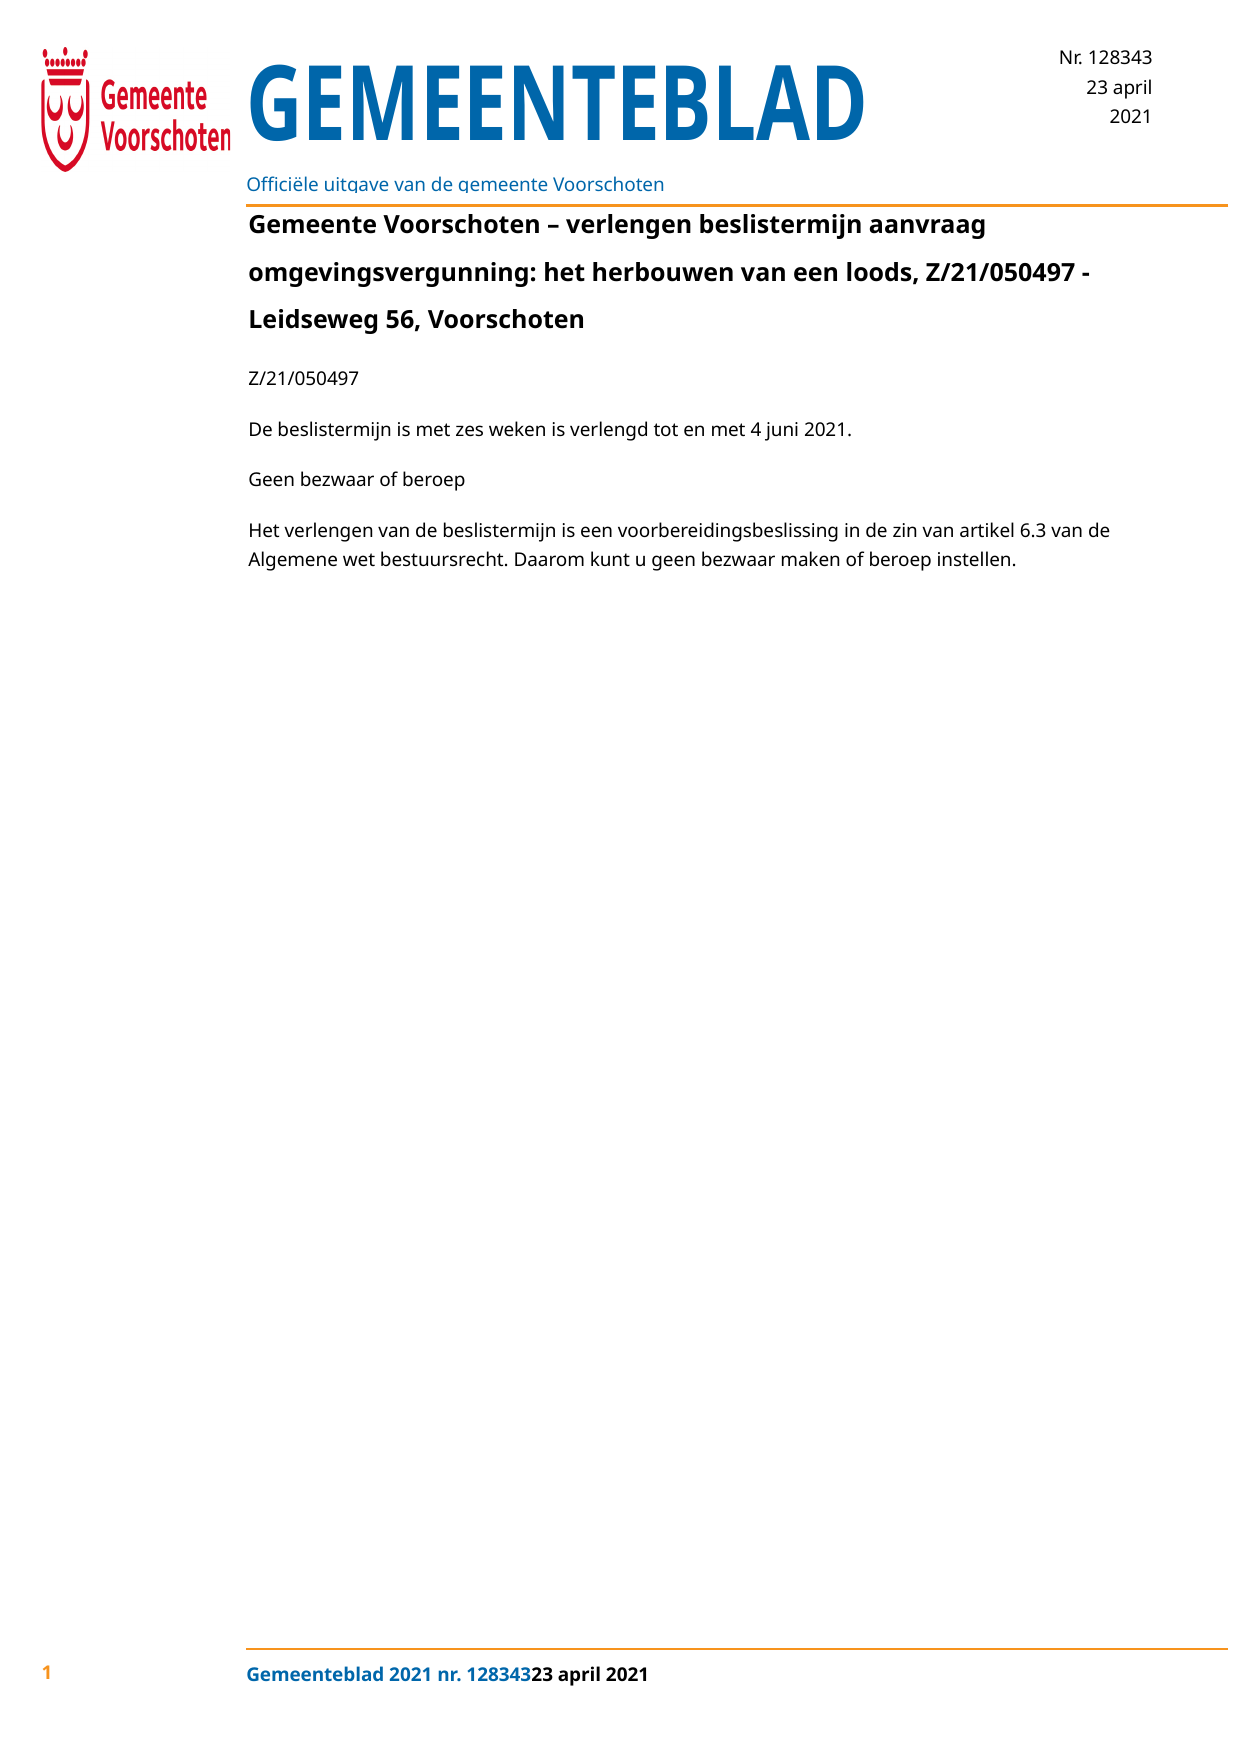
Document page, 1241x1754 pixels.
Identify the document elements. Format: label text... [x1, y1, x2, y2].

text De beslistermijn is met zes weken is verlengd tot en met 4 juni 2021. [248, 416, 1152, 442]
text Geen bezwaar of beroep [248, 466, 1152, 492]
text Het verlengen van de beslistermijn is een voorbereidingsbeslissing in de zin van artikel 6.3 van de Algemene wet bestuursrecht. Daarom kunt u geen bezwaar maken of beroep instellen. [248, 517, 1152, 572]
text Gemeente Voorschoten – verlengen beslistermijn aanvraag omgevingsvergunning: het herbouwen van een loods, Z/21/050497 - Leidseweg 56, Voorschoten [248, 207, 1152, 336]
picture [41, 47, 231, 172]
text Z/21/050497 [248, 366, 1152, 391]
